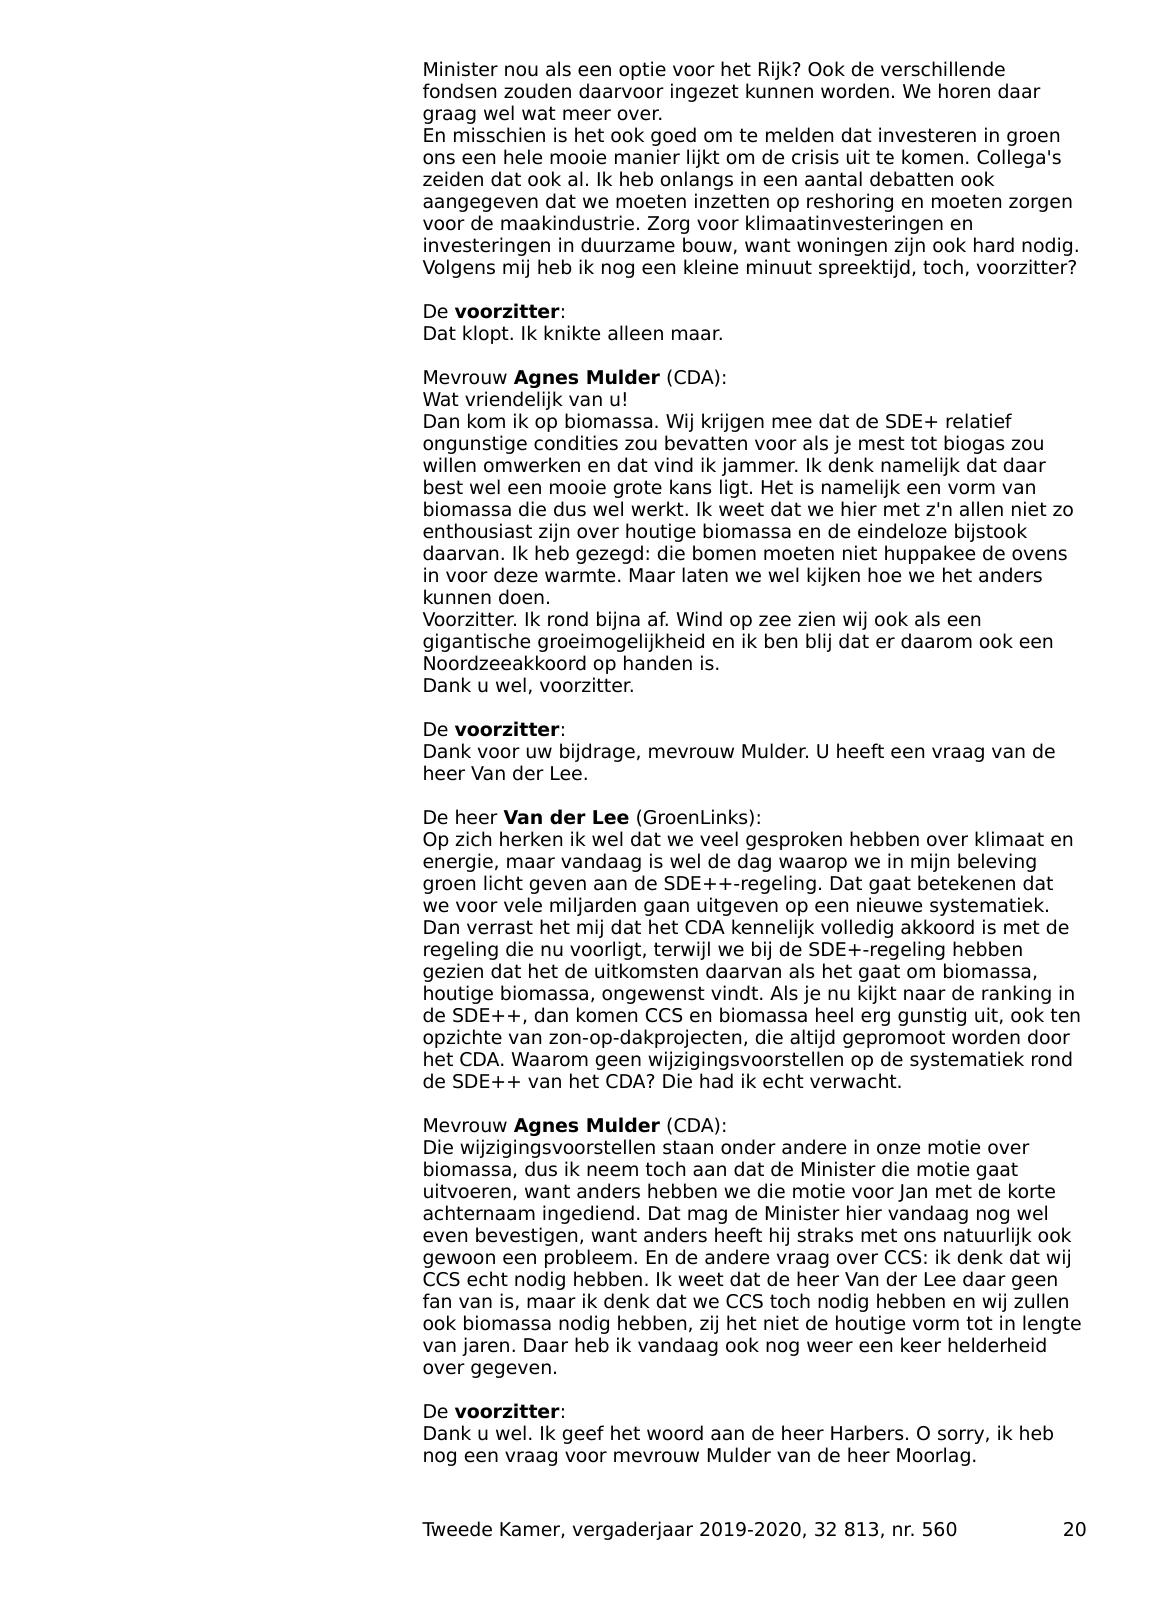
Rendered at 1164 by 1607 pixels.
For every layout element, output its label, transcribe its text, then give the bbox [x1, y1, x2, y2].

text Mevrouw Agnes Mulder (CDA): [422, 1115, 1087, 1137]
text Dank u wel. Ik geef het woord aan de heer Harbers. O sorry, ik heb nog een vraag voor mevrouw Mulder van de heer Moorlag. [422, 1423, 1087, 1467]
text Dank voor uw bijdrage, mevrouw Mulder. U heeft een vraag van de heer Van der Lee. [422, 741, 1087, 785]
text Volgens mij heb ik nog een kleine minuut spreektijd, toch, voorzitter? [422, 257, 1087, 279]
text De voorzitter: [422, 301, 1087, 323]
text Dat klopt. Ik knikte alleen maar. [422, 323, 1087, 345]
text De heer Van der Lee (GroenLinks): [422, 807, 1087, 829]
text Die wijzigingsvoorstellen staan onder andere in onze motie over biomassa, dus ik neem toch aan dat de Minister die motie gaat uitvoeren, want anders hebben we die motie voor Jan met de korte achternaam ingediend. Dat mag de Minister hier vandaag nog wel even bevestigen, want anders heeft hij straks met ons natuurlijk ook gewoon een probleem. En de andere vraag over CCS: ik denk dat wij CCS echt nodig hebben. Ik weet dat de heer Van der Lee daar geen fan van is, maar ik denk dat we CCS toch nodig hebben en wij zullen ook biomassa nodig hebben, zij het niet de houtige vorm tot in lengte van jaren. Daar heb ik vandaag ook nog weer een keer helderheid over gegeven. [422, 1137, 1087, 1379]
text De voorzitter: [422, 1401, 1087, 1423]
text Minister nou als een optie voor het Rijk? Ook de verschillende fondsen zouden daarvoor ingezet kunnen worden. We horen daar graag wel wat meer over. [422, 59, 1087, 125]
text Mevrouw Agnes Mulder (CDA): [422, 367, 1087, 389]
text Dank u wel, voorzitter. [422, 675, 1087, 697]
text Dan kom ik op biomassa. Wij krijgen mee dat de SDE+ relatief ongunstige condities zou bevatten voor als je mest tot biogas zou willen omwerken en dat vind ik jammer. Ik denk namelijk dat daar best wel een mooie grote kans ligt. Het is namelijk een vorm van biomassa die dus wel werkt. Ik weet dat we hier met z'n allen niet zo enthousiast zijn over houtige biomassa en de eindeloze bijstook daarvan. Ik heb gezegd: die bomen moeten niet huppakee de ovens in voor deze warmte. Maar laten we wel kijken hoe we het anders kunnen doen. [422, 411, 1087, 609]
text Op zich herken ik wel dat we veel gesproken hebben over klimaat en energie, maar vandaag is wel de dag waarop we in mijn beleving groen licht geven aan de SDE++-regeling. Dat gaat betekenen dat we voor vele miljarden gaan uitgeven op een nieuwe systematiek. Dan verrast het mij dat het CDA kennelijk volledig akkoord is met de regeling die nu voorligt, terwijl we bij de SDE+-regeling hebben gezien dat het de uitkomsten daarvan als het gaat om biomassa, houtige biomassa, ongewenst vindt. Als je nu kijkt naar de ranking in de SDE++, dan komen CCS en biomassa heel erg gunstig uit, ook ten opzichte van zon-op-dakprojecten, die altijd gepromoot worden door het CDA. Waarom geen wijzigingsvoorstellen op de systematiek rond de SDE++ van het CDA? Die had ik echt verwacht. [422, 829, 1087, 1093]
text De voorzitter: [422, 719, 1087, 741]
text En misschien is het ook goed om te melden dat investeren in groen ons een hele mooie manier lijkt om de crisis uit te komen. Collega's zeiden dat ook al. Ik heb onlangs in een aantal debatten ook aangegeven dat we moeten inzetten op reshoring en moeten zorgen voor de maakindustrie. Zorg voor klimaatinvesteringen en investeringen in duurzame bouw, want woningen zijn ook hard nodig. [422, 125, 1087, 257]
text Wat vriendelijk van u! [422, 389, 1087, 411]
text Voorzitter. Ik rond bijna af. Wind op zee zien wij ook als een gigantische groeimogelijkheid en ik ben blij dat er daarom ook een Noordzeeakkoord op handen is. [422, 609, 1087, 675]
